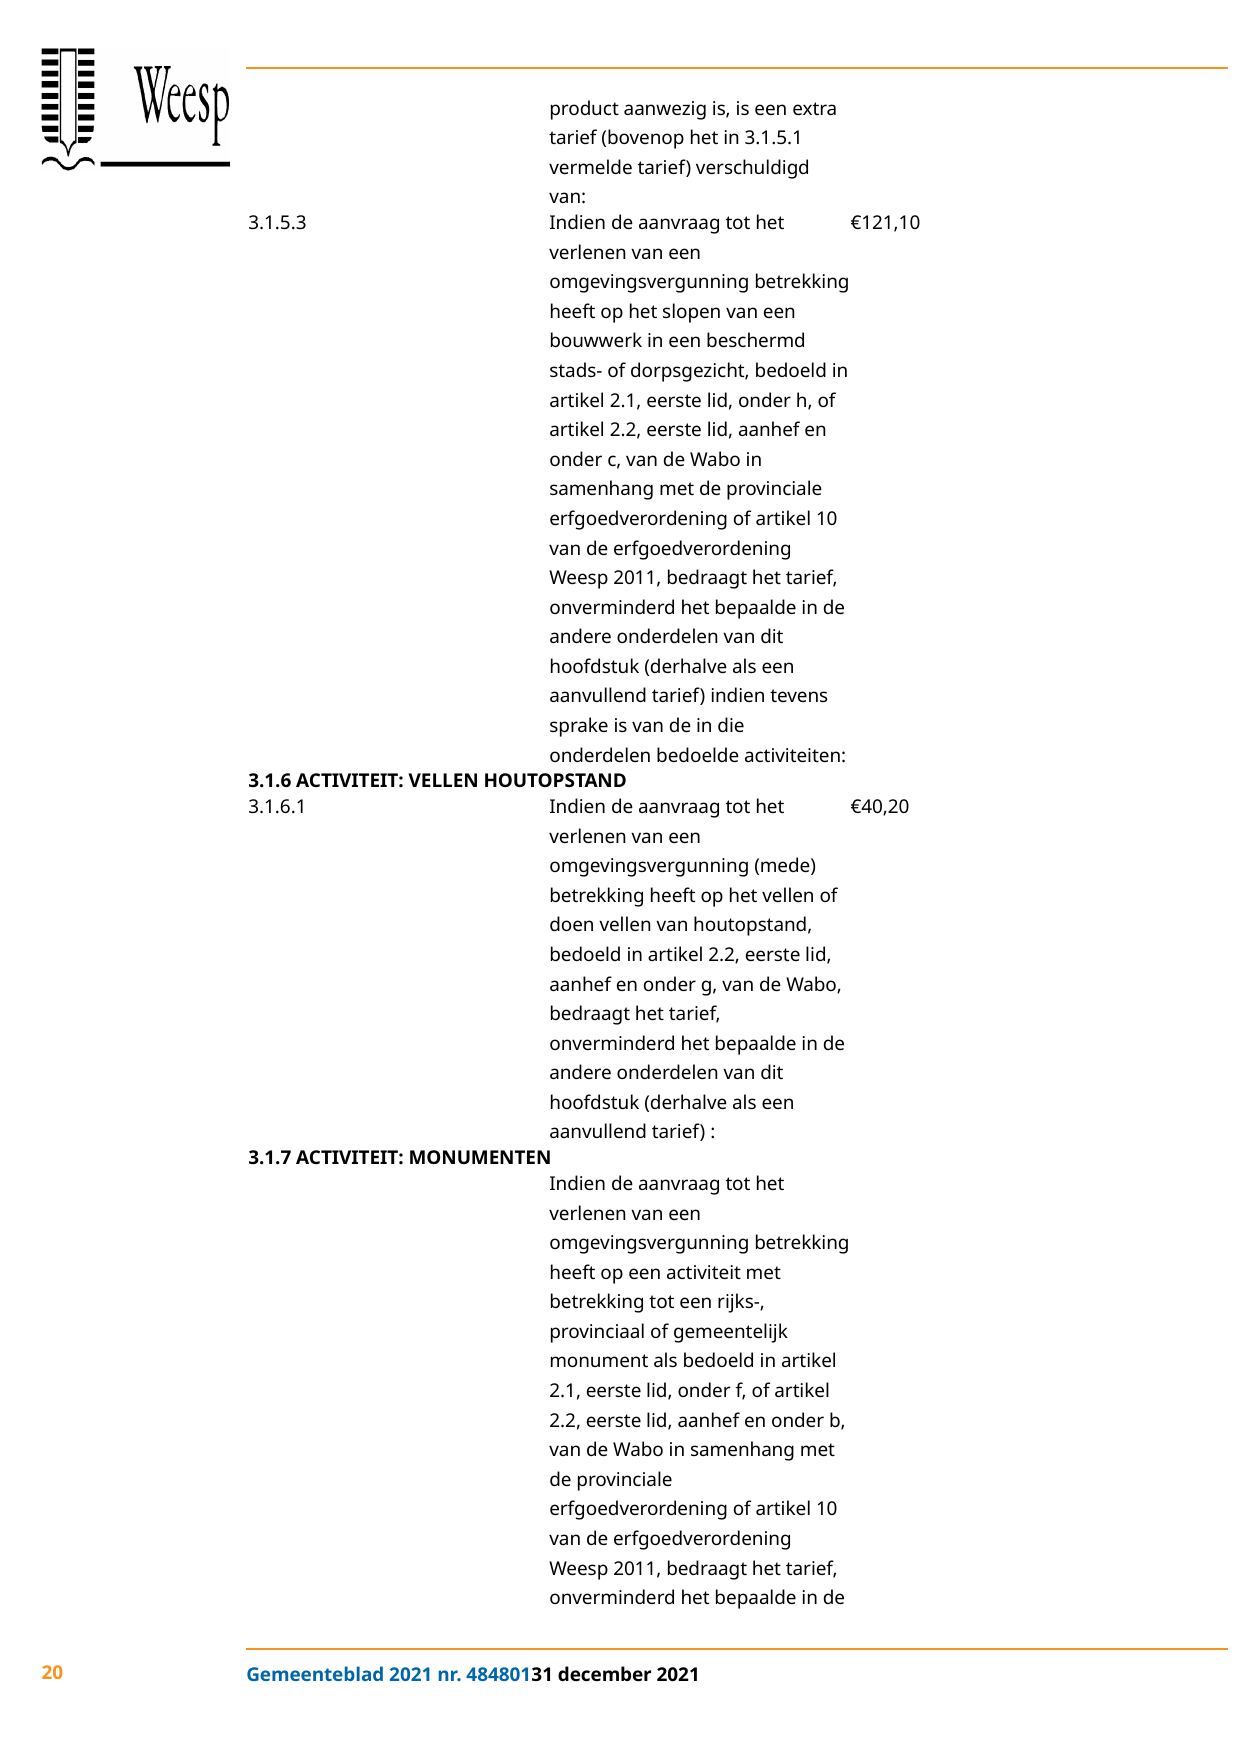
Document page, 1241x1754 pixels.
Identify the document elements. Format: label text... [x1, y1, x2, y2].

table_cell 3.1.6 ACTIVITEIT: VELLEN HOUTOPSTAND [248, 768, 850, 793]
table_cell 3.1.5.3 [248, 209, 549, 767]
table_cell [248, 1170, 549, 1610]
table_cell 3.1.6.1 [248, 793, 549, 1144]
table_cell [850, 1144, 1152, 1170]
table_cell Indien de aanvraag tot het verlenen van een omgevingsvergunning betrekking heeft op een activiteit met betrekking tot een rijks-, provinciaal of gemeentelijk monument als bedoeld in artikel 2.1, eerste lid, onder f, of artikel 2.2, eerste lid, aanhef en onder b, van de Wabo in samenhang met de provinciale erfgoedverordening of artikel 10 van de erfgoedverordening Weesp 2011, bedraagt het tarief, onverminderd het bepaalde in de [549, 1170, 850, 1610]
table_cell Indien de aanvraag tot het verlenen van een omgevingsvergunning (mede) betrekking heeft op het vellen of doen vellen van houtopstand, bedoeld in artikel 2.2, eerste lid, aanhef en onder g, van de Wabo, bedraagt het tarief, onverminderd het bepaalde in de andere onderdelen van dit hoofdstuk (derhalve als een aanvullend tarief) : [549, 793, 850, 1144]
table_cell €121,10 [850, 209, 1152, 767]
table_cell Indien de aanvraag tot het verlenen van een omgevingsvergunning betrekking heeft op het slopen van een bouwwerk in een beschermd stads- of dorpsgezicht, bedoeld in artikel 2.1, eerste lid, onder h, of artikel 2.2, eerste lid, aanhef en onder c, van de Wabo in samenhang met de provinciale erfgoedverordening of artikel 10 van de erfgoedverordening Weesp 2011, bedraagt het tarief, onverminderd het bepaalde in de andere onderdelen van dit hoofdstuk (derhalve als een aanvullend tarief) indien tevens sprake is van de in die onderdelen bedoelde activiteiten: [549, 209, 850, 767]
table_cell [850, 95, 1152, 209]
table_cell €40,20 [850, 793, 1152, 1144]
table_cell [248, 95, 549, 209]
table_cell 3.1.7 ACTIVITEIT: MONUMENTEN [248, 1144, 850, 1170]
table_cell [850, 768, 1152, 793]
table_cell [850, 1170, 1152, 1610]
picture [41, 47, 231, 172]
table_cell product aanwezig is, is een extra tarief (bovenop het in 3.1.5.1 vermelde tarief) verschuldigd van: [549, 95, 850, 209]
